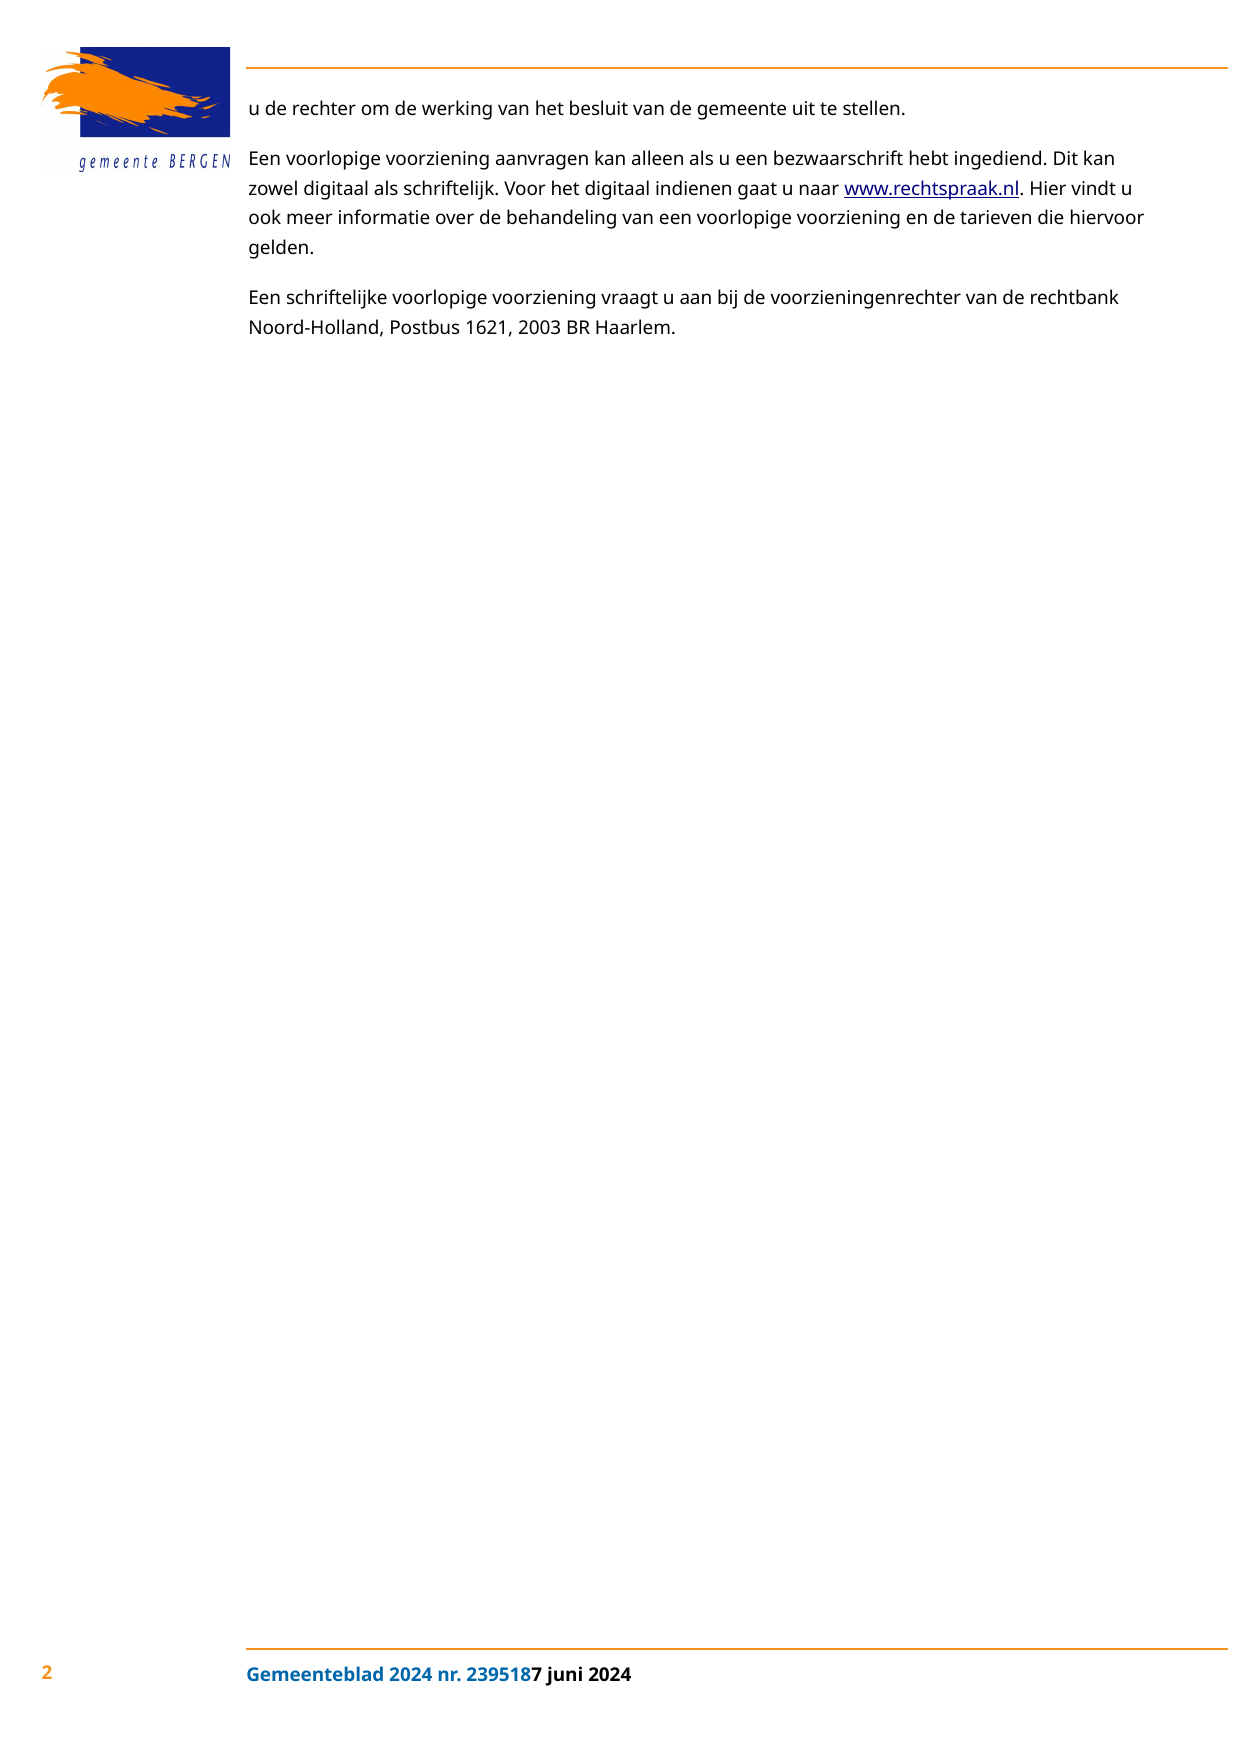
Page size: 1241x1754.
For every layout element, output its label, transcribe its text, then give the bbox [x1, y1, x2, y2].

text Een schriftelijke voorlopige voorziening vraagt u aan bij de voorzieningenrechter van de rechtbank Noord-Holland, Postbus 1621, 2003 BR Haarlem. [248, 284, 1152, 340]
picture [41, 47, 231, 172]
text Een voorlopige voorziening aanvragen kan alleen als u een bezwaarschrift hebt ingediend. Dit kan zowel digitaal als schriftelijk. Voor het digitaal indienen gaat u naar www.rechtspraak.nl. Hier vindt u ook meer informatie over de behandeling van een voorlopige voorziening en de tarieven die hiervoor gelden. [248, 145, 1152, 260]
text u de rechter om de werking van het besluit van de gemeente uit te stellen. [248, 95, 1152, 121]
